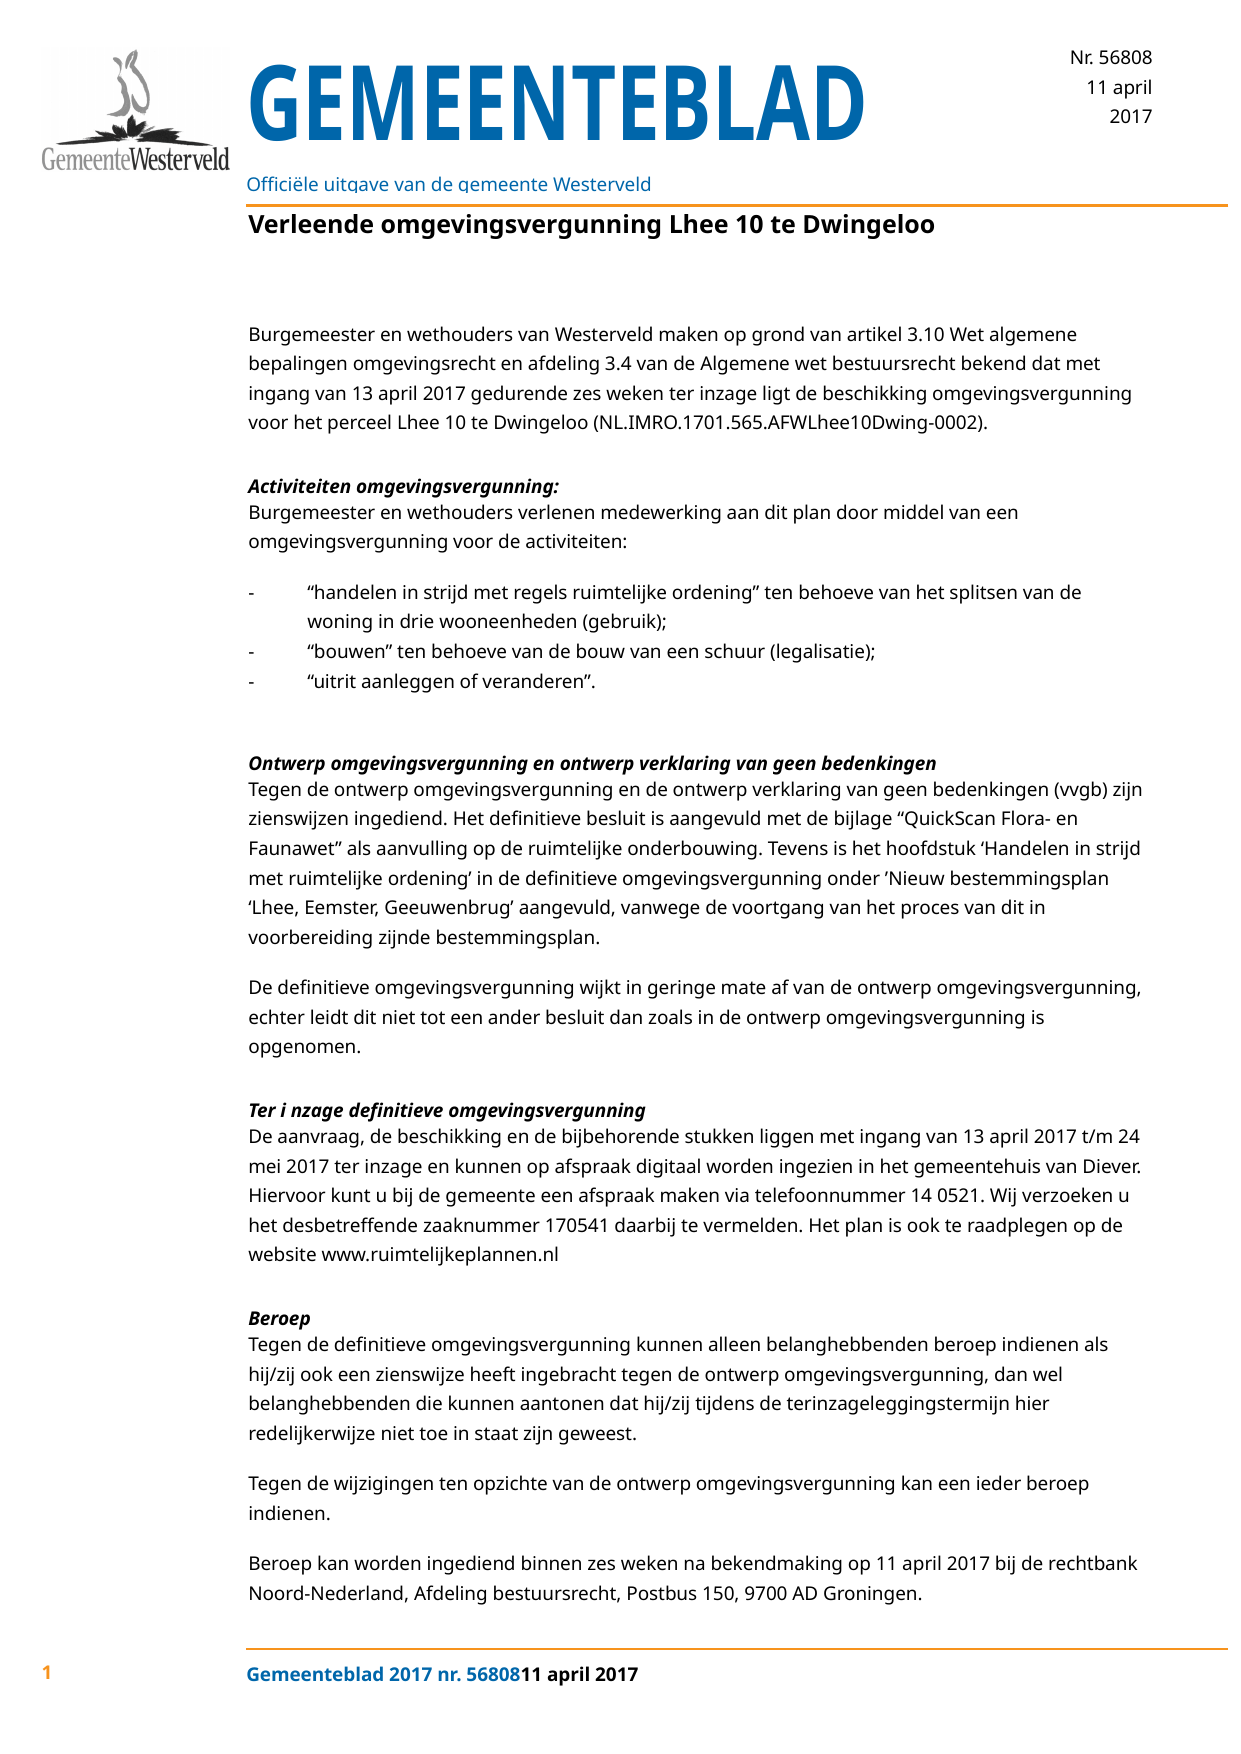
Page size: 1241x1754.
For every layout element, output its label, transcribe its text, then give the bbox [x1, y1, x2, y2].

text De aanvraag, de beschikking en de bijbehorende stukken liggen met ingang van 13 april 2017 t/m 24 mei 2017 ter inzage en kunnen op afspraak digitaal worden ingezien in het gemeentehuis van Diever. Hiervoor kunt u bij de gemeente een afspraak maken via telefoonnummer 14 0521. Wij verzoeken u het desbetreffende zaaknummer 170541 daarbij te vermelden. Het plan is ook te raadplegen op de website www.ruimtelijkeplannen.nl [248, 1123, 1152, 1267]
text Tegen de definitieve omgevingsvergunning kunnen alleen belanghebbenden beroep indienen als hij/zij ook een zienswijze heeft ingebracht tegen de ontwerp omgevingsvergunning, dan wel belanghebbenden die kunnen aantonen dat hij/zij tijdens de terinzageleggingstermijn hier redelijkerwijze niet toe in staat zijn geweest. [248, 1331, 1152, 1446]
text De definitieve omgevingsvergunning wijkt in geringe mate af van de ontwerp omgevingsvergunning, echter leidt dit niet tot een ander besluit dan zoals in de ontwerp omgevingsvergunning is opgenomen. [248, 974, 1152, 1059]
text Ontwerp omgevingsvergunning en ontwerp verklaring van geen bedenkingen [248, 750, 1152, 776]
text Ter i nzage definitieve omgevingsvergunning [248, 1097, 1152, 1123]
text Beroep kan worden ingediend binnen zes weken na bekendmaking op 11 april 2017 bij de rechtbank Noord-Nederland, Afdeling bestuursrecht, Postbus 150, 9700 AD Groningen. [248, 1550, 1152, 1606]
picture [41, 47, 231, 172]
text Tegen de ontwerp omgevingsvergunning en de ontwerp verklaring van geen bedenkingen (vvgb) zijn zienswijzen ingediend. Het definitieve besluit is aangevuld met de bijlage “QuickScan Flora- en Faunawet” als aanvulling op de ruimtelijke onderbouwing. Tevens is het hoofdstuk ‘Handelen in strijd met ruimtelijke ordening’ in de definitieve omgevingsvergunning onder ’Nieuw bestemmingsplan ‘Lhee, Eemster, Geeuwenbrug’ aangevuld, vanwege de voortgang van het proces van dit in voorbereiding zijnde bestemmingsplan. [248, 776, 1152, 950]
text Verleende omgevingsvergunning Lhee 10 te Dwingeloo [248, 207, 1152, 241]
text Beroep [248, 1306, 1152, 1331]
list “bouwen” ten behoeve van de bouw van een schuur (legalisatie); [248, 638, 1152, 664]
text Activiteiten omgevingsvergunning: [248, 473, 1152, 499]
list “handelen in strijd met regels ruimtelijke ordening” ten behoeve van het splitsen van de woning in drie wooneenheden (gebruik); [248, 579, 1152, 634]
text Burgemeester en wethouders verlenen medewerking aan dit plan door middel van een omgevingsvergunning voor de activiteiten: [248, 499, 1152, 554]
text Burgemeester en wethouders van Westerveld maken op grond van artikel 3.10 Wet algemene bepalingen omgevingsrecht en afdeling 3.4 van de Algemene wet bestuursrecht bekend dat met ingang van 13 april 2017 gedurende zes weken ter inzage ligt de beschikking omgevingsvergunning voor het perceel Lhee 10 te Dwingeloo (NL.IMRO.1701.565.AFWLhee10Dwing-0002). [248, 321, 1152, 435]
text Tegen de wijzigingen ten opzichte van de ontwerp omgevingsvergunning kan een ieder beroep indienen. [248, 1470, 1152, 1526]
list “uitrit aanleggen of veranderen”. [248, 668, 1152, 694]
